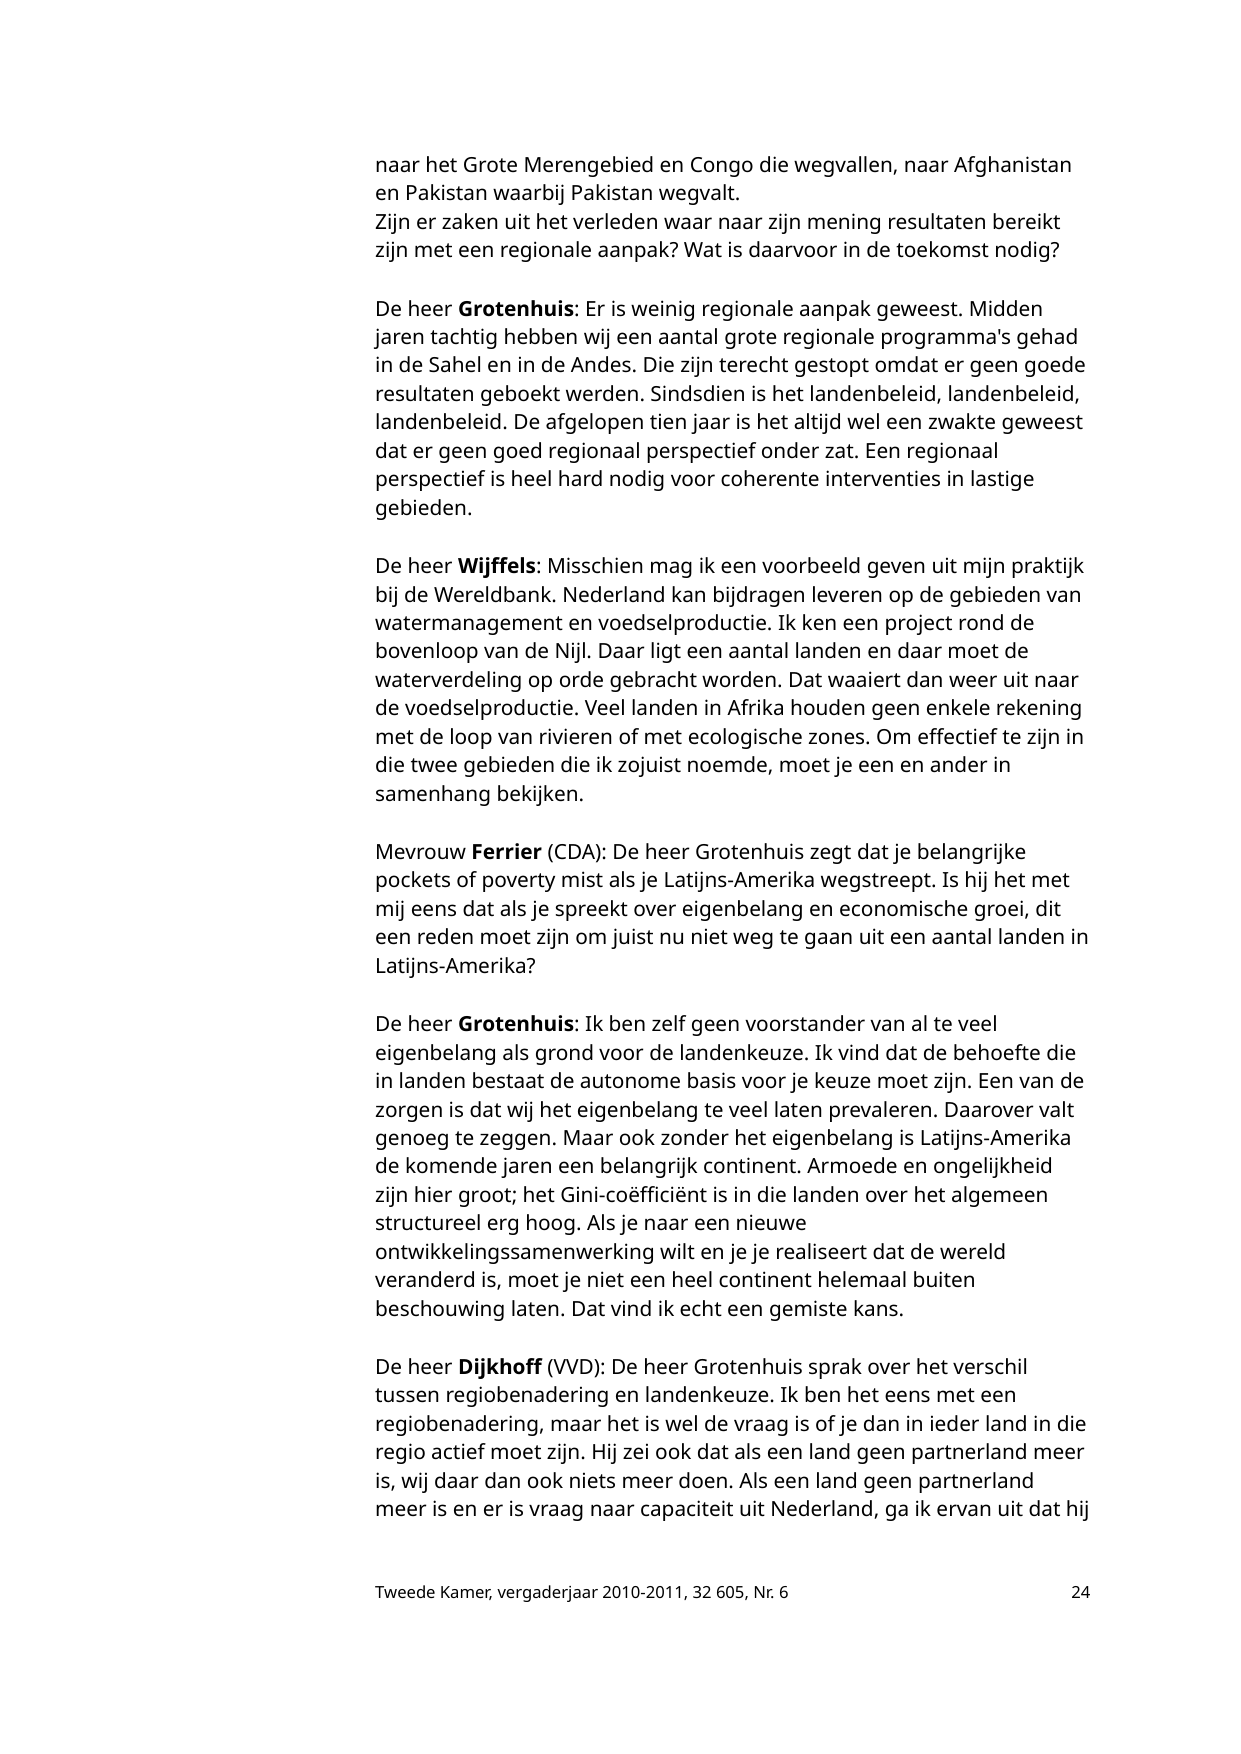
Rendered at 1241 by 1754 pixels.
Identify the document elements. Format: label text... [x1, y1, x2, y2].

text Zijn er zaken uit het verleden waar naar zijn mening resultaten bereikt zijn met een regionale aanpak? Wat is daarvoor in de toekomst nodig? [375, 207, 1090, 264]
text De heer Dijkhoff (VVD): De heer Grotenhuis sprak over het verschil tussen regiobenadering en landenkeuze. Ik ben het eens met een regiobenadering, maar het is wel de vraag is of je dan in ieder land in die regio actief moet zijn. Hij zei ook dat als een land geen partnerland meer is, wij daar dan ook niets meer doen. Als een land geen partnerland meer is en er is vraag naar capaciteit uit Nederland, ga ik ervan uit dat hij [375, 1352, 1090, 1523]
text naar het Grote Merengebied en Congo die wegvallen, naar Afghanistan en Pakistan waarbij Pakistan wegvalt. [375, 150, 1090, 207]
text De heer Grotenhuis: Ik ben zelf geen voorstander van al te veel eigenbelang als grond voor de landenkeuze. Ik vind dat de behoefte die in landen bestaat de autonome basis voor je keuze moet zijn. Een van de zorgen is dat wij het eigenbelang te veel laten prevaleren. Daarover valt genoeg te zeggen. Maar ook zonder het eigenbelang is Latijns-Amerika de komende jaren een belangrijk continent. Armoede en ongelijkheid zijn hier groot; het Gini-coëfficiënt is in die landen over het algemeen structureel erg hoog. Als je naar een nieuwe ontwikkelingssamenwerking wilt en je je realiseert dat de wereld veranderd is, moet je niet een heel continent helemaal buiten beschouwing laten. Dat vind ik echt een gemiste kans. [375, 1009, 1090, 1322]
text Mevrouw Ferrier (CDA): De heer Grotenhuis zegt dat je belangrijke pockets of poverty mist als je Latijns-Amerika wegstreept. Is hij het met mij eens dat als je spreekt over eigenbelang en economische groei, dit een reden moet zijn om juist nu niet weg te gaan uit een aantal landen in Latijns-Amerika? [375, 837, 1090, 979]
text De heer Grotenhuis: Er is weinig regionale aanpak geweest. Midden jaren tachtig hebben wij een aantal grote regionale programma's gehad in de Sahel en in de Andes. Die zijn terecht gestopt omdat er geen goede resultaten geboekt werden. Sindsdien is het landenbeleid, landenbeleid, landenbeleid. De afgelopen tien jaar is het altijd wel een zwakte geweest dat er geen goed regionaal perspectief onder zat. Een regionaal perspectief is heel hard nodig voor coherente interventies in lastige gebieden. [375, 294, 1090, 521]
text De heer Wijffels: Misschien mag ik een voorbeeld geven uit mijn praktijk bij de Wereldbank. Nederland kan bijdragen leveren op de gebieden van watermanagement en voedselproductie. Ik ken een project rond de bovenloop van de Nijl. Daar ligt een aantal landen en daar moet de waterverdeling op orde gebracht worden. Dat waaiert dan weer uit naar de voedselproductie. Veel landen in Afrika houden geen enkele rekening met de loop van rivieren of met ecologische zones. Om effectief te zijn in die twee gebieden die ik zojuist noemde, moet je een en ander in samenhang bekijken. [375, 551, 1090, 807]
